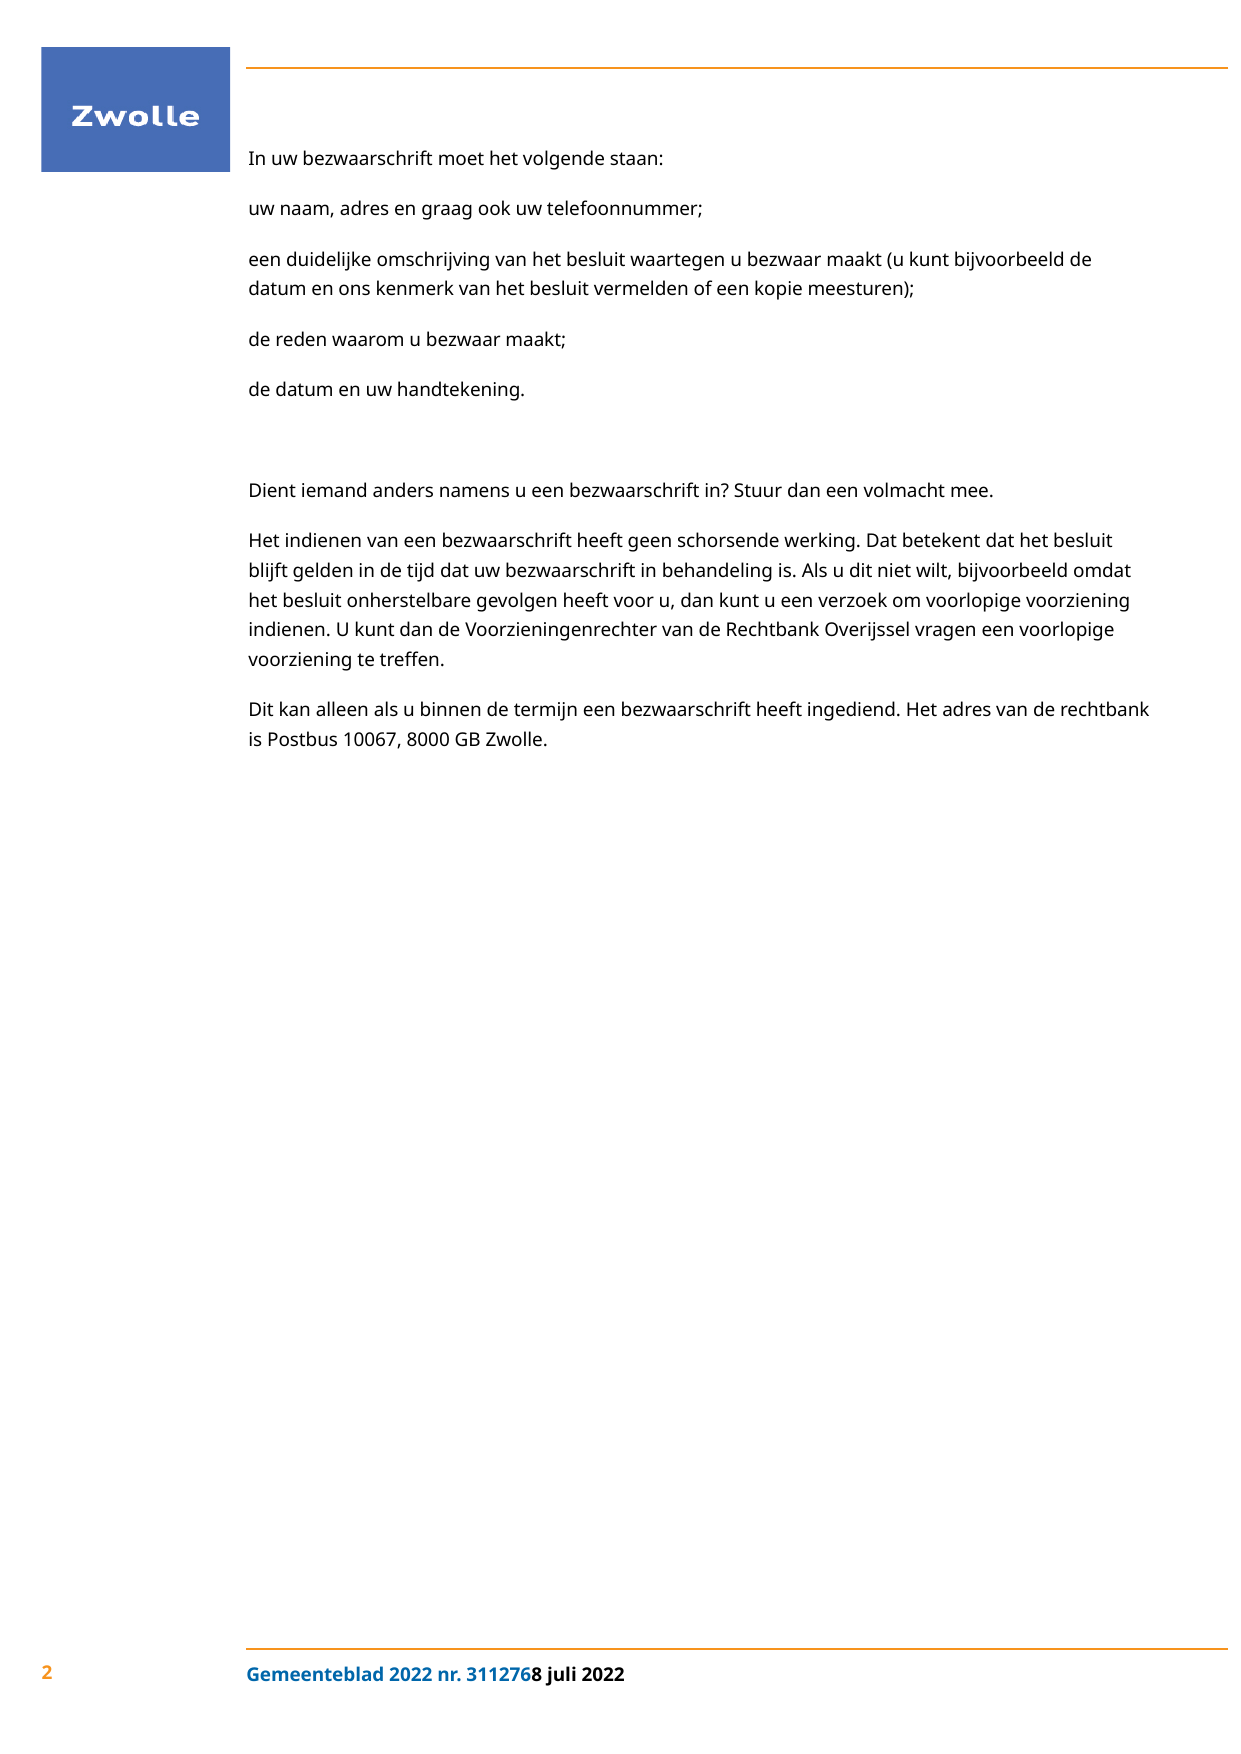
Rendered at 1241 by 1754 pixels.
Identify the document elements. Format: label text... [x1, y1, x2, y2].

text In uw bezwaarschrift moet het volgende staan: [248, 145, 1152, 171]
text Het indienen van een bezwaarschrift heeft geen schorsende werking. Dat betekent dat het besluit blijft gelden in de tijd dat uw bezwaarschrift in behandeling is. Als u dit niet wilt, bijvoorbeeld omdat het besluit onherstelbare gevolgen heeft voor u, dan kunt u een verzoek om voorlopige voorziening indienen. U kunt dan de Voorzieningenrechter van de Rechtbank Overijssel vragen een voorlopige voorziening te treffen. [248, 528, 1152, 672]
text Dit kan alleen als u binnen de termijn een bezwaarschrift heeft ingediend. Het adres van de rechtbank is Postbus 10067, 8000 GB Zwolle. [248, 696, 1152, 752]
picture [41, 47, 231, 172]
text de datum en uw handtekening. [248, 376, 1152, 402]
text Dient iemand anders namens u een bezwaarschrift in? Stuur dan een volmacht mee. [248, 477, 1152, 503]
text een duidelijke omschrijving van het besluit waartegen u bezwaar maakt (u kunt bijvoorbeeld de datum en ons kenmerk van het besluit vermelden of een kopie meesturen); [248, 246, 1152, 301]
text de reden waarom u bezwaar maakt; [248, 326, 1152, 352]
text uw naam, adres en graag ook uw telefoonnummer; [248, 196, 1152, 221]
